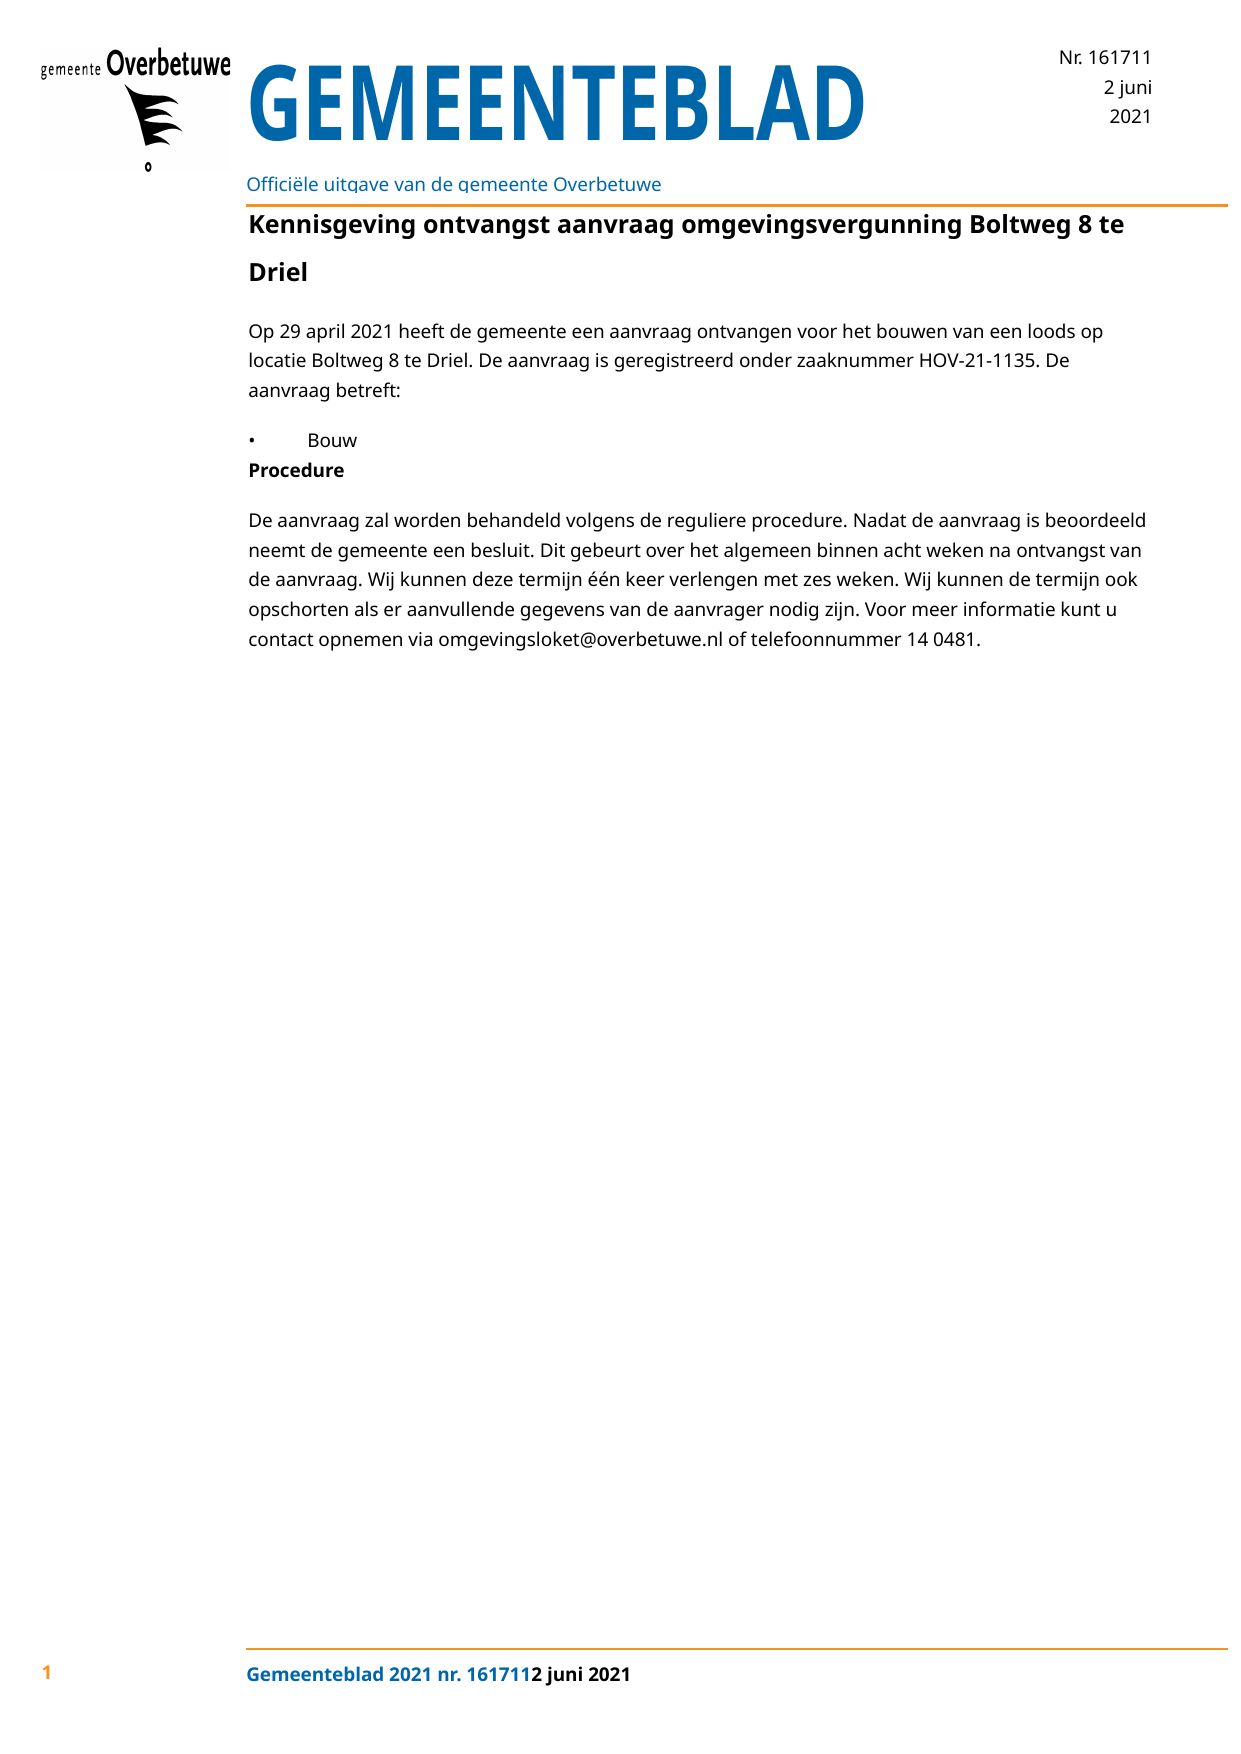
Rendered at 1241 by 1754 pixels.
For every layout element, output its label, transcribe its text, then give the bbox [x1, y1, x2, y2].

text De aanvraag zal worden behandeld volgens de reguliere procedure. Nadat de aanvraag is beoordeeld neemt de gemeente een besluit. Dit gebeurt over het algemeen binnen acht weken na ontvangst van de aanvraag. Wij kunnen deze termijn één keer verlengen met zes weken. Wij kunnen de termijn ook opschorten als er aanvullende gegevens van de aanvrager nodig zijn. Voor meer informatie kunt u contact opnemen via omgevingsloket@overbetuwe.nl of telefoonnummer 14 0481. [248, 507, 1152, 652]
text Op 29 april 2021 heeft de gemeente een aanvraag ontvangen voor het bouwen van een loods op locatie Boltweg 8 te Driel. De aanvraag is geregistreerd onder zaaknummer HOV-21-1135. De aanvraag betreft: [248, 318, 1152, 403]
text Procedure [248, 457, 1152, 483]
picture [41, 47, 231, 172]
list Bouw [248, 427, 1152, 453]
text Kennisgeving ontvangst aanvraag omgevingsvergunning Boltweg 8 te Driel [248, 207, 1152, 288]
